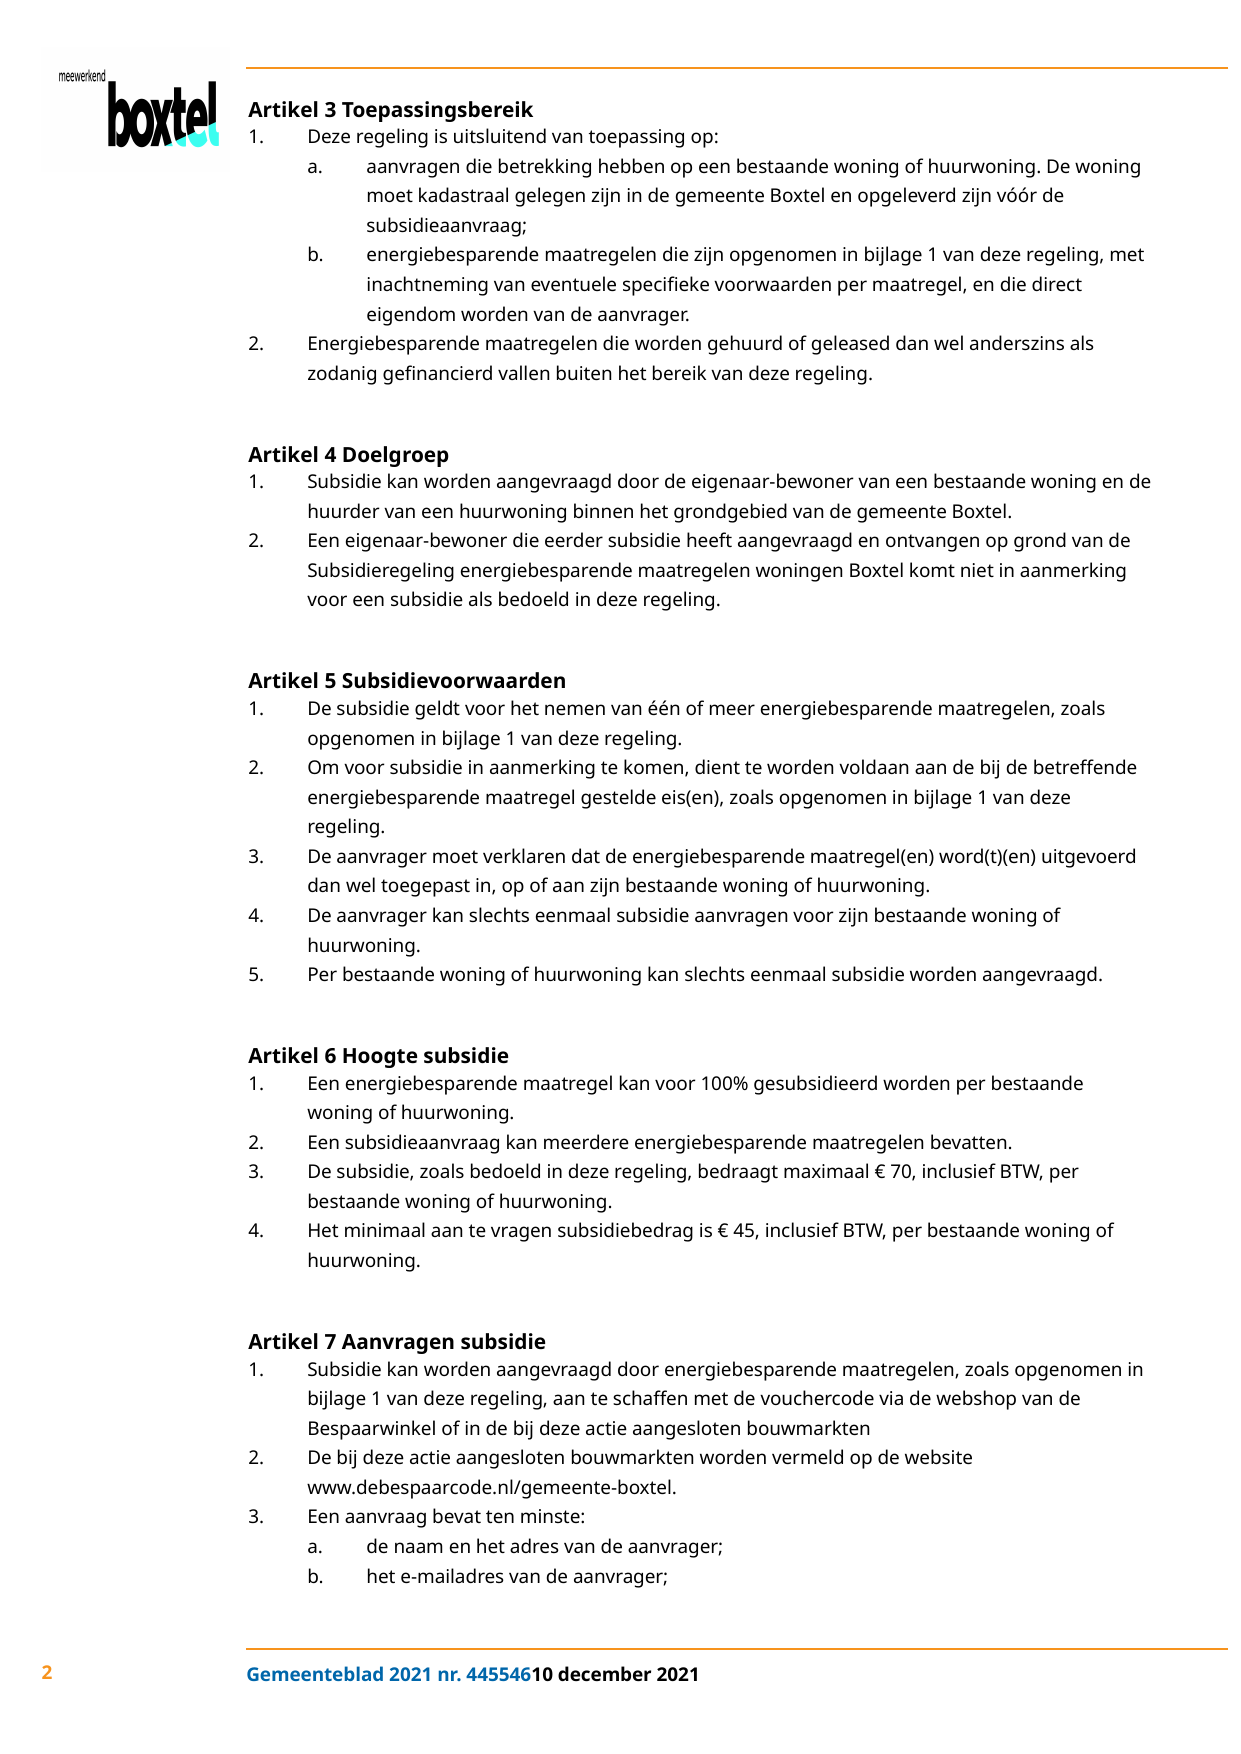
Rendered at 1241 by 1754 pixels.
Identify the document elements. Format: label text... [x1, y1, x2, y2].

list Per bestaande woning of huurwoning kan slechts eenmaal subsidie worden aangevraagd. [248, 961, 1152, 987]
list De aanvrager moet verklaren dat de energiebesparende maatregel(en) word(t)(en) uitgevoerd dan wel toegepast in, op of aan zijn bestaande woning of huurwoning. [248, 843, 1152, 898]
text Artikel 4 Doelgroep [248, 440, 1152, 468]
list energiebesparende maatregelen die zijn opgenomen in bijlage 1 van deze regeling, met inachtneming van eventuele specifieke voorwaarden per maatregel, en die direct eigendom worden van de aanvrager. [307, 242, 1152, 326]
list Deze regeling is uitsluitend van toepassing op: [248, 123, 1152, 149]
text Artikel 6 Hoogte subsidie [248, 1041, 1152, 1070]
list De aanvrager kan slechts eenmaal subsidie aanvragen voor zijn bestaande woning of huurwoning. [248, 902, 1152, 957]
list Een subsidieaanvraag kan meerdere energiebesparende maatregelen bevatten. [248, 1129, 1152, 1155]
list Subsidie kan worden aangevraagd door de eigenaar-bewoner van een bestaande woning en de huurder van een huurwoning binnen het grondgebied van de gemeente Boxtel. [248, 468, 1152, 524]
list Om voor subsidie in aanmerking te komen, dient te worden voldaan aan de bij de betreffende energiebesparende maatregel gestelde eis(en), zoals opgenomen in bijlage 1 van deze regeling. [248, 754, 1152, 839]
list Een eigenaar-bewoner die eerder subsidie heeft aangevraagd en ontvangen op grond van de Subsidieregeling energiebesparende maatregelen woningen Boxtel komt niet in aanmerking voor een subsidie als bedoeld in deze regeling. [248, 527, 1152, 612]
list Subsidie kan worden aangevraagd door energiebesparende maatregelen, zoals opgenomen in bijlage 1 van deze regeling, aan te schaffen met de vouchercode via de webshop van de Bespaarwinkel of in de bij deze actie aangesloten bouwmarkten [248, 1356, 1152, 1441]
list aanvragen die betrekking hebben op een bestaande woning of huurwoning. De woning moet kadastraal gelegen zijn in de gemeente Boxtel en opgeleverd zijn vóór de subsidieaanvraag; [307, 153, 1152, 238]
text Artikel 3 Toepassingsbereik [248, 95, 1152, 123]
list Energiebesparende maatregelen die worden gehuurd of geleased dan wel anderszins als zodanig gefinancierd vallen buiten het bereik van deze regeling. [248, 330, 1152, 386]
text Artikel 5 Subsidievoorwaarden [248, 667, 1152, 695]
list de naam en het adres van de aanvrager; [307, 1533, 1152, 1559]
list Een energiebesparende maatregel kan voor 100% gesubsidieerd worden per bestaande woning of huurwoning. [248, 1070, 1152, 1125]
list het e-mailadres van de aanvrager; [307, 1563, 1152, 1588]
list Een aanvraag bevat ten minste: [248, 1504, 1152, 1529]
list De bij deze actie aangesloten bouwmarkten worden vermeld op de website www.debespaarcode.nl/gemeente-boxtel. [248, 1444, 1152, 1500]
text Artikel 7 Aanvragen subsidie [248, 1327, 1152, 1356]
list De subsidie, zoals bedoeld in deze regeling, bedraagt maximaal € 70, inclusief BTW, per bestaande woning of huurwoning. [248, 1158, 1152, 1214]
list De subsidie geldt voor het nemen van één of meer energiebesparende maatregelen, zoals opgenomen in bijlage 1 van deze regeling. [248, 695, 1152, 750]
picture [41, 47, 231, 172]
list Het minimaal aan te vragen subsidiebedrag is € 45, inclusief BTW, per bestaande woning of huurwoning. [248, 1218, 1152, 1273]
